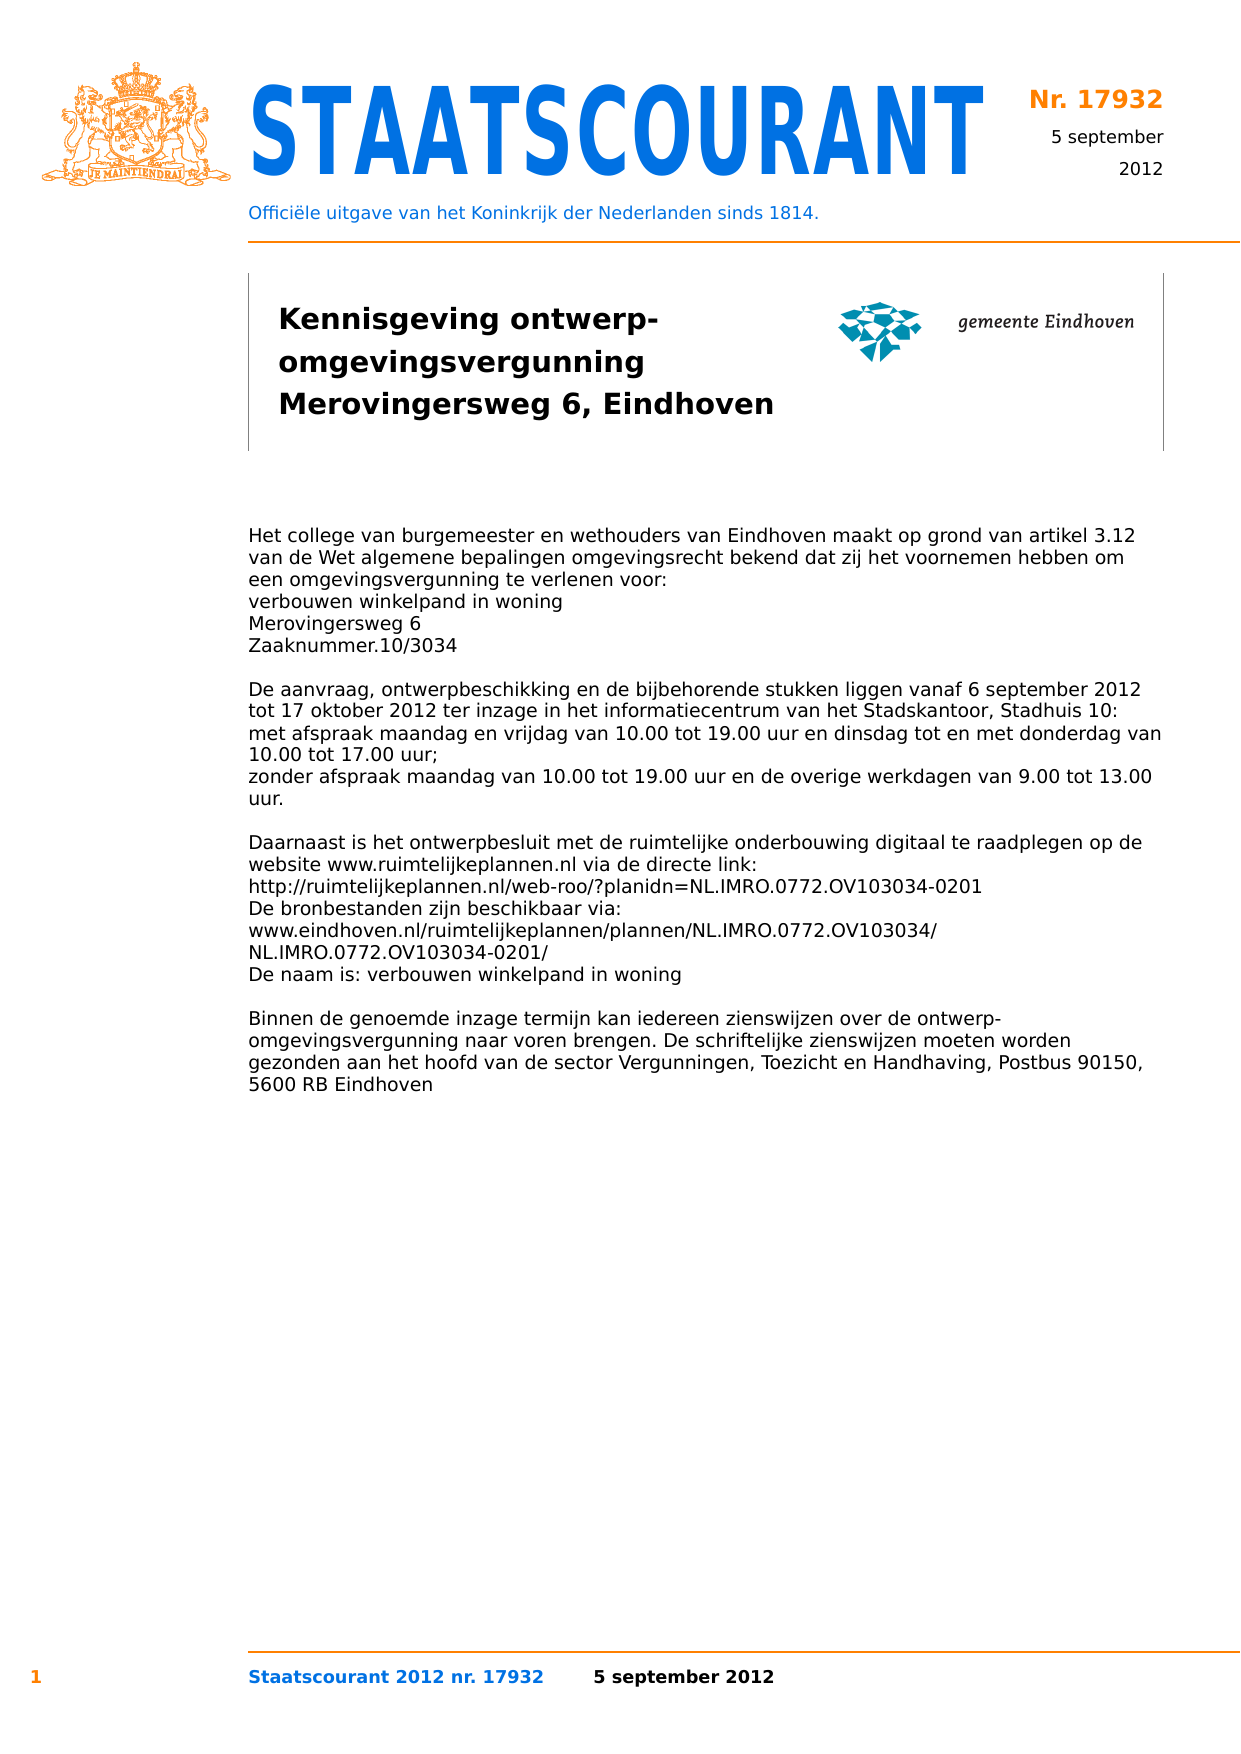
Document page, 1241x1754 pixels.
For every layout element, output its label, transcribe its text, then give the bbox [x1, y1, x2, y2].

text met afspraak maandag en vrijdag van 10.00 tot 19.00 uur en dinsdag tot en met donderdag van 10.00 tot 17.00 uur; [248, 722, 1163, 766]
table_header [25, 62, 248, 241]
text De bronbestanden zijn beschikbaar via: [248, 898, 1163, 920]
table_cell 5 september [998, 121, 1240, 153]
picture [887, 313, 904, 330]
text http://ruimtelijkeplannen.nl/web-roo/?planidn=NL.IMRO.0772.OV103034-0201 [248, 876, 1163, 898]
table_header STAATSCOURANT [248, 62, 998, 203]
text De naam is: verbouwen winkelpand in woning [248, 964, 1163, 986]
table_cell 2012 [998, 153, 1240, 203]
text Binnen de genoemde inzage termijn kan iedereen zienswijzen over de ontwerp-omgevingsvergunning naar voren brengen. De schriftelijke zienswijzen moeten worden gezonden aan het hoofd van de sector Vergunningen, Toezicht en Handhaving, Postbus 90150, 5600 RB Eindhoven [248, 1008, 1163, 1096]
table_header Nr. 17932 [998, 62, 1240, 121]
picture [873, 340, 881, 362]
text www.eindhoven.nl/ruimtelijkeplannen/plannen/NL.IMRO.0772.OV103034/NL.IMRO.0772.OV103034-0201/ [248, 920, 1163, 964]
picture [838, 302, 877, 326]
text Daarnaast is het ontwerpbesluit met de ruimtelijke onderbouwing digitaal te raadplegen op de website www.ruimtelijkeplannen.nl via de directe link: [248, 832, 1163, 876]
picture [41, 62, 231, 186]
text Merovingersweg 6 [248, 613, 1163, 634]
text Het college van burgemeester en wethouders van Eindhoven maakt op grond van artikel 3.12 van de Wet algemene bepalingen omgevingsrecht bekend dat zij het voornemen hebben om een omgevingsvergunning te verlenen voor: [248, 525, 1163, 591]
subtitle Kennisgeving ontwerp-omgevingsvergunning Merovingersweg 6, Eindhoven [249, 273, 1163, 451]
text verbouwen winkelpand in woning [248, 591, 1163, 613]
text Zaaknummer.10/3034 [248, 634, 1163, 657]
text De aanvraag, ontwerpbeschikking en de bijbehorende stukken liggen vanaf 6 september 2012 tot 17 oktober 2012 ter inzage in het informatiecentrum van het Stadskantoor, Stadhuis 10: [248, 678, 1163, 722]
picture [838, 302, 1134, 362]
text zonder afspraak maandag van 10.00 tot 19.00 uur en de overige werkdagen van 9.00 tot 13.00 uur. [248, 766, 1163, 810]
table_cell Officiële uitgave van het Koninkrijk der Nederlanden sinds 1814. [248, 203, 1240, 241]
